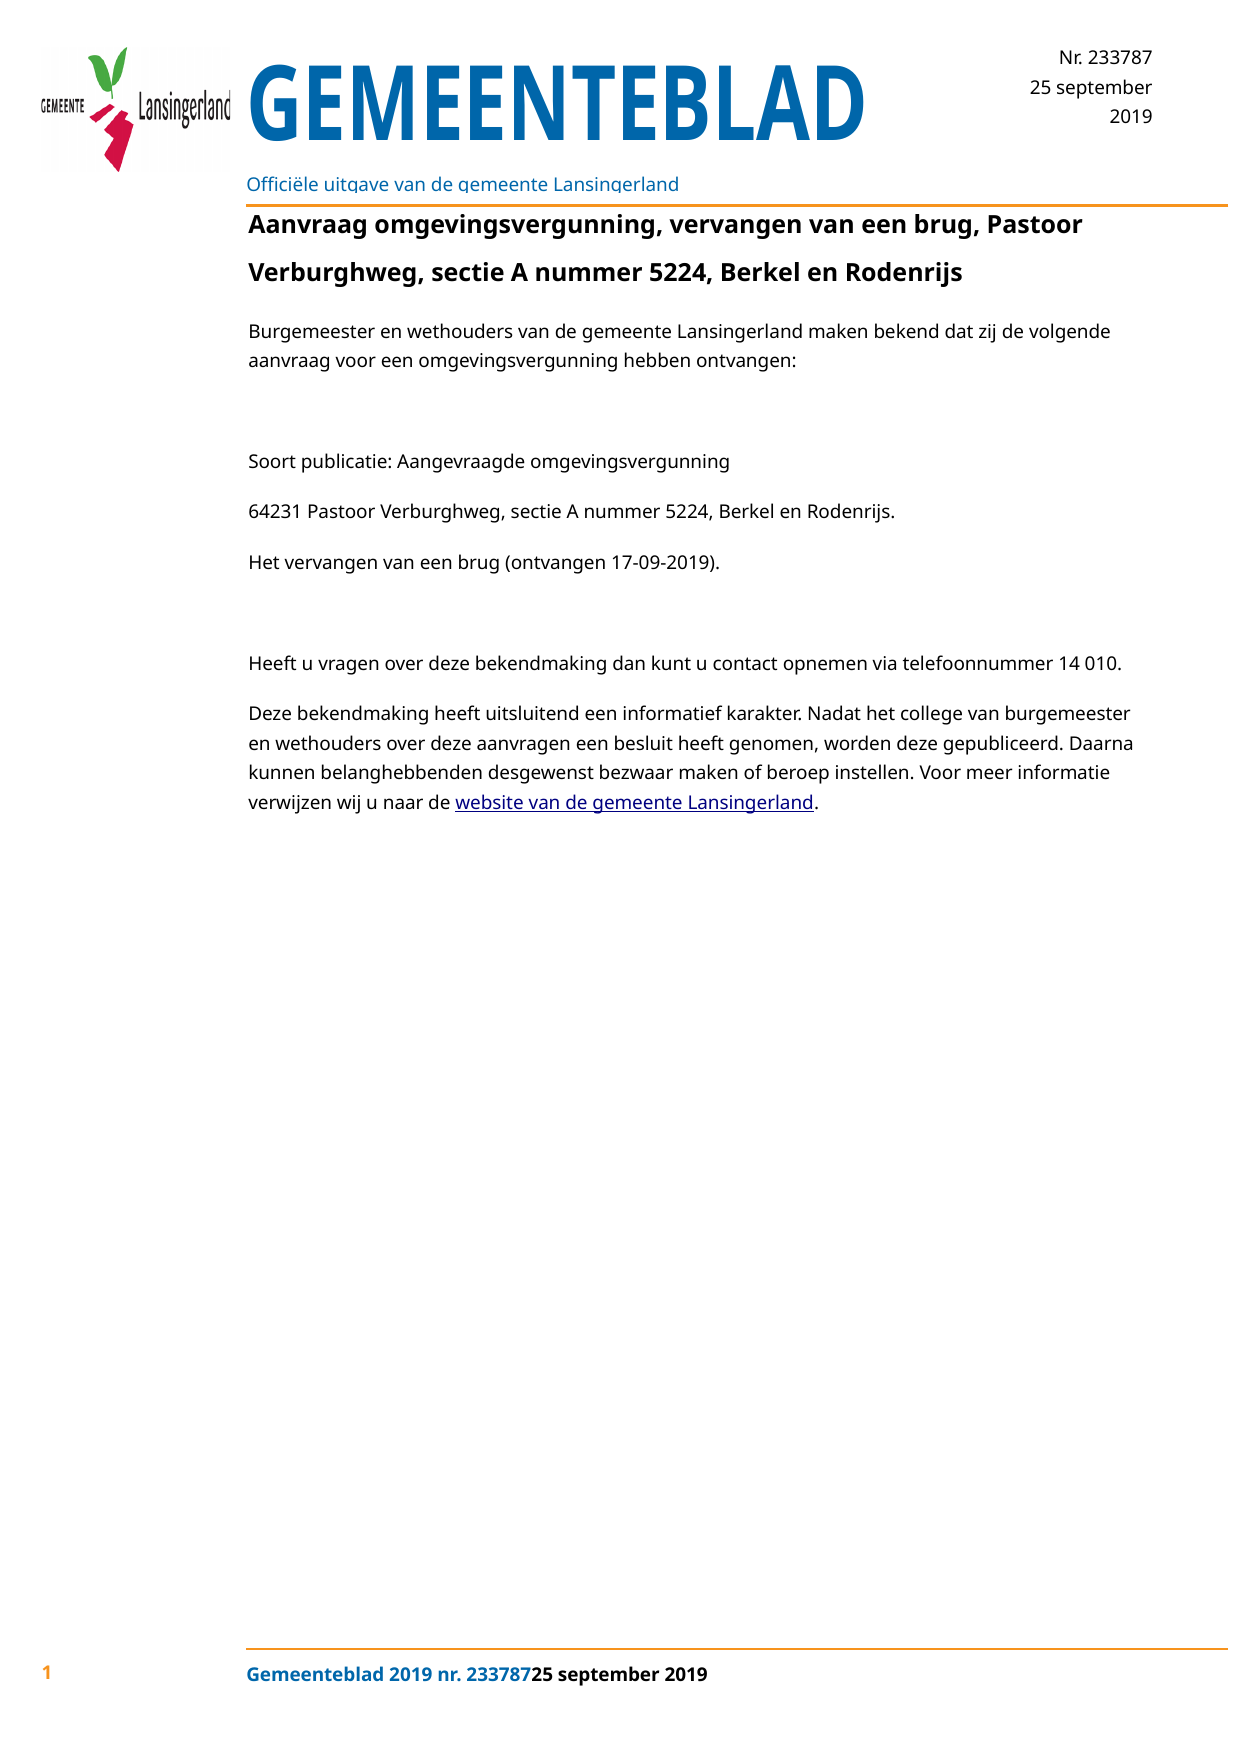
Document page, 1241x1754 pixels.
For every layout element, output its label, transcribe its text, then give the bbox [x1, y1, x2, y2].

text Soort publicatie: Aangevraagde omgevingsvergunning [248, 448, 1152, 474]
text Aanvraag omgevingsvergunning, vervangen van een brug, Pastoor Verburghweg, sectie A nummer 5224, Berkel en Rodenrijs [248, 207, 1152, 288]
text Burgemeester en wethouders van de gemeente Lansingerland maken bekend dat zij de volgende aanvraag voor een omgevingsvergunning hebben ontvangen: [248, 318, 1152, 373]
text 64231 Pastoor Verburghweg, sectie A nummer 5224, Berkel en Rodenrijs. [248, 499, 1152, 524]
text Heeft u vragen over deze bekendmaking dan kunt u contact opnemen via telefoonnummer 14 010. [248, 650, 1152, 676]
text Deze bekendmaking heeft uitsluitend een informatief karakter. Nadat het college van burgemeester en wethouders over deze aanvragen een besluit heeft genomen, worden deze gepubliceerd. Daarna kunnen belanghebbenden desgewenst bezwaar maken of beroep instellen. Voor meer informatie verwijzen wij u naar de website van de gemeente Lansingerland. [248, 700, 1152, 815]
picture [41, 47, 231, 172]
text Het vervangen van een brug (ontvangen 17-09-2019). [248, 549, 1152, 575]
